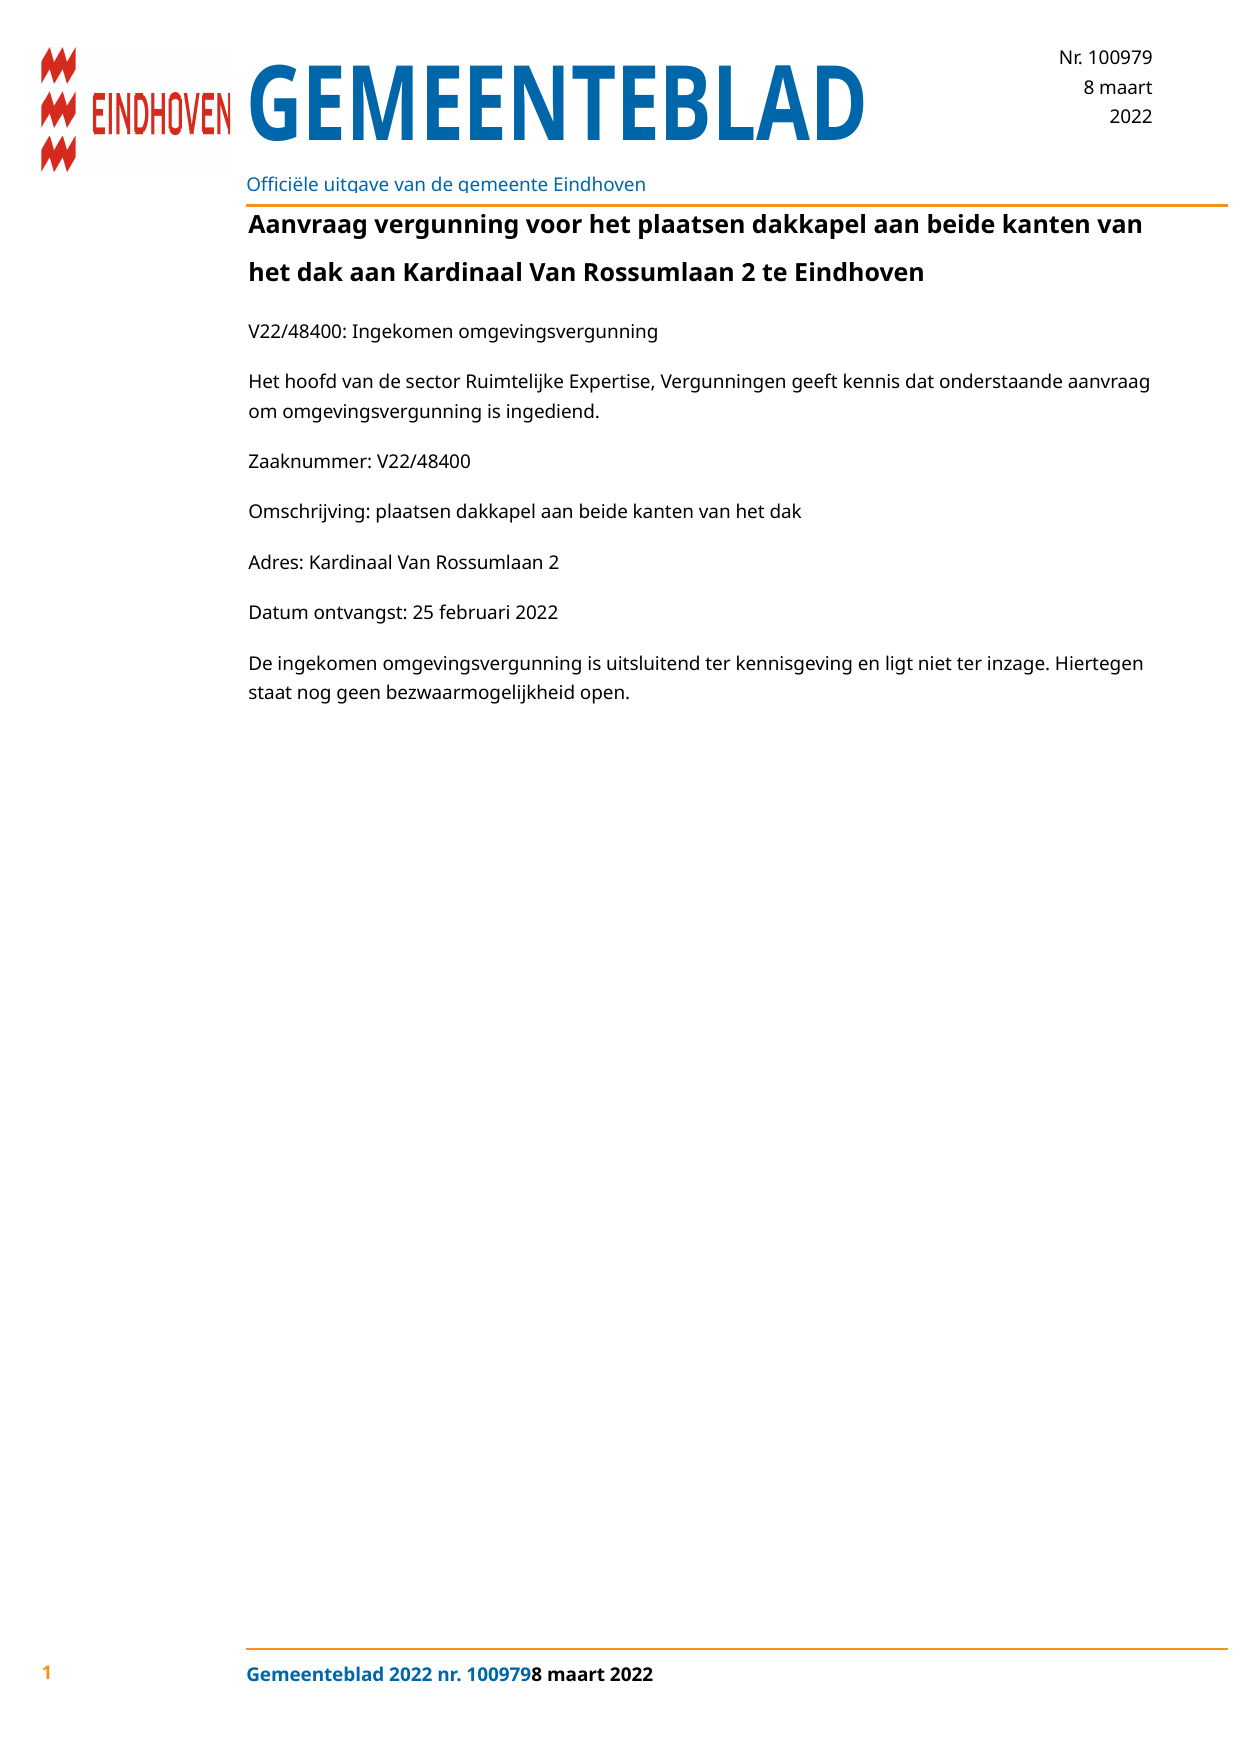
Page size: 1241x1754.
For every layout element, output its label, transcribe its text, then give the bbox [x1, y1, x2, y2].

text V22/48400: Ingekomen omgevingsvergunning [248, 318, 1152, 344]
text Datum ontvangst: 25 februari 2022 [248, 599, 1152, 625]
text Aanvraag vergunning voor het plaatsen dakkapel aan beide kanten van het dak aan Kardinaal Van Rossumlaan 2 te Eindhoven [248, 207, 1152, 288]
text Adres: Kardinaal Van Rossumlaan 2 [248, 549, 1152, 575]
picture [41, 47, 231, 172]
text De ingekomen omgevingsvergunning is uitsluitend ter kennisgeving en ligt niet ter inzage. Hiertegen staat nog geen bezwaarmogelijkheid open. [248, 650, 1152, 705]
text Omschrijving: plaatsen dakkapel aan beide kanten van het dak [248, 499, 1152, 524]
text Zaaknummer: V22/48400 [248, 448, 1152, 474]
text Het hoofd van de sector Ruimtelijke Expertise, Vergunningen geeft kennis dat onderstaande aanvraag om omgevingsvergunning is ingediend. [248, 368, 1152, 424]
